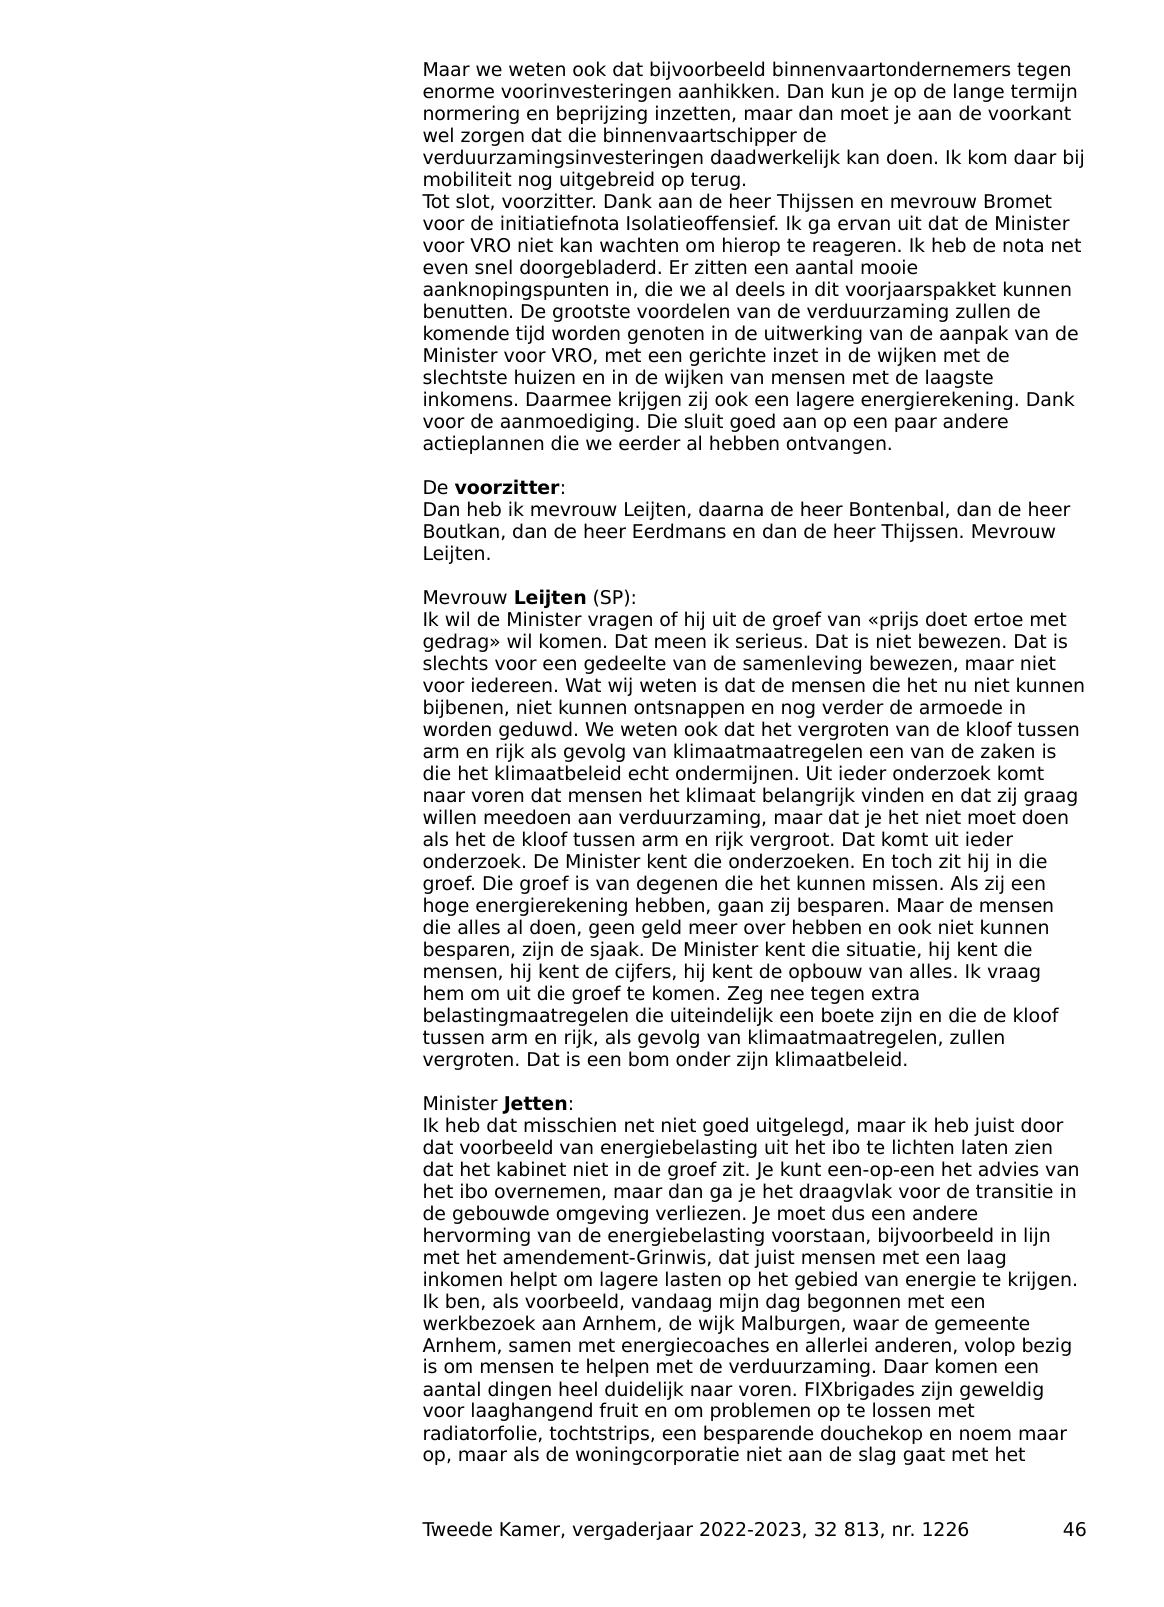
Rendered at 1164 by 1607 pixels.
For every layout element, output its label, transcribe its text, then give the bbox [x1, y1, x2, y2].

text Mevrouw Leijten (SP): [422, 587, 1087, 609]
text Minister Jetten: [422, 1093, 1087, 1115]
text De voorzitter: [422, 477, 1087, 499]
text Maar we weten ook dat bijvoorbeeld binnenvaartondernemers tegen enorme voorinvesteringen aanhikken. Dan kun je op de lange termijn normering en beprijzing inzetten, maar dan moet je aan de voorkant wel zorgen dat die binnenvaartschipper de verduurzamingsinvesteringen daadwerkelijk kan doen. Ik kom daar bij mobiliteit nog uitgebreid op terug. [422, 59, 1087, 191]
text Ik wil de Minister vragen of hij uit de groef van «prijs doet ertoe met gedrag» wil komen. Dat meen ik serieus. Dat is niet bewezen. Dat is slechts voor een gedeelte van de samenleving bewezen, maar niet voor iedereen. Wat wij weten is dat de mensen die het nu niet kunnen bijbenen, niet kunnen ontsnappen en nog verder de armoede in worden geduwd. We weten ook dat het vergroten van de kloof tussen arm en rijk als gevolg van klimaatmaatregelen een van de zaken is die het klimaatbeleid echt ondermijnen. Uit ieder onderzoek komt naar voren dat mensen het klimaat belangrijk vinden en dat zij graag willen meedoen aan verduurzaming, maar dat je het niet moet doen als het de kloof tussen arm en rijk vergroot. Dat komt uit ieder onderzoek. De Minister kent die onderzoeken. En toch zit hij in die groef. Die groef is van degenen die het kunnen missen. Als zij een hoge energierekening hebben, gaan zij besparen. Maar de mensen die alles al doen, geen geld meer over hebben en ook niet kunnen besparen, zijn de sjaak. De Minister kent die situatie, hij kent die mensen, hij kent de cijfers, hij kent de opbouw van alles. Ik vraag hem om uit die groef te komen. Zeg nee tegen extra belastingmaatregelen die uiteindelijk een boete zijn en die de kloof tussen arm en rijk, als gevolg van klimaatmaatregelen, zullen vergroten. Dat is een bom onder zijn klimaatbeleid. [422, 609, 1087, 1071]
text Ik heb dat misschien net niet goed uitgelegd, maar ik heb juist door dat voorbeeld van energiebelasting uit het ibo te lichten laten zien dat het kabinet niet in de groef zit. Je kunt een-op-een het advies van het ibo overnemen, maar dan ga je het draagvlak voor de transitie in de gebouwde omgeving verliezen. Je moet dus een andere hervorming van de energiebelasting voorstaan, bijvoorbeeld in lijn met het amendement-Grinwis, dat juist mensen met een laag inkomen helpt om lagere lasten op het gebied van energie te krijgen. [422, 1115, 1087, 1291]
text Ik ben, als voorbeeld, vandaag mijn dag begonnen met een werkbezoek aan Arnhem, de wijk Malburgen, waar de gemeente Arnhem, samen met energiecoaches en allerlei anderen, volop bezig is om mensen te helpen met de verduurzaming. Daar komen een aantal dingen heel duidelijk naar voren. FIXbrigades zijn geweldig voor laaghangend fruit en om problemen op te lossen met radiatorfolie, tochtstrips, een besparende douchekop en noem maar op, maar als de woningcorporatie niet aan de slag gaat met het [422, 1291, 1087, 1466]
text Dan heb ik mevrouw Leijten, daarna de heer Bontenbal, dan de heer Boutkan, dan de heer Eerdmans en dan de heer Thijssen. Mevrouw Leijten. [422, 499, 1087, 565]
text Tot slot, voorzitter. Dank aan de heer Thijssen en mevrouw Bromet voor de initiatiefnota Isolatieoffensief. Ik ga ervan uit dat de Minister voor VRO niet kan wachten om hierop te reageren. Ik heb de nota net even snel doorgebladerd. Er zitten een aantal mooie aanknopingspunten in, die we al deels in dit voorjaarspakket kunnen benutten. De grootste voordelen van de verduurzaming zullen de komende tijd worden genoten in de uitwerking van de aanpak van de Minister voor VRO, met een gerichte inzet in de wijken met de slechtste huizen en in de wijken van mensen met de laagste inkomens. Daarmee krijgen zij ook een lagere energierekening. Dank voor de aanmoediging. Die sluit goed aan op een paar andere actieplannen die we eerder al hebben ontvangen. [422, 191, 1087, 455]
